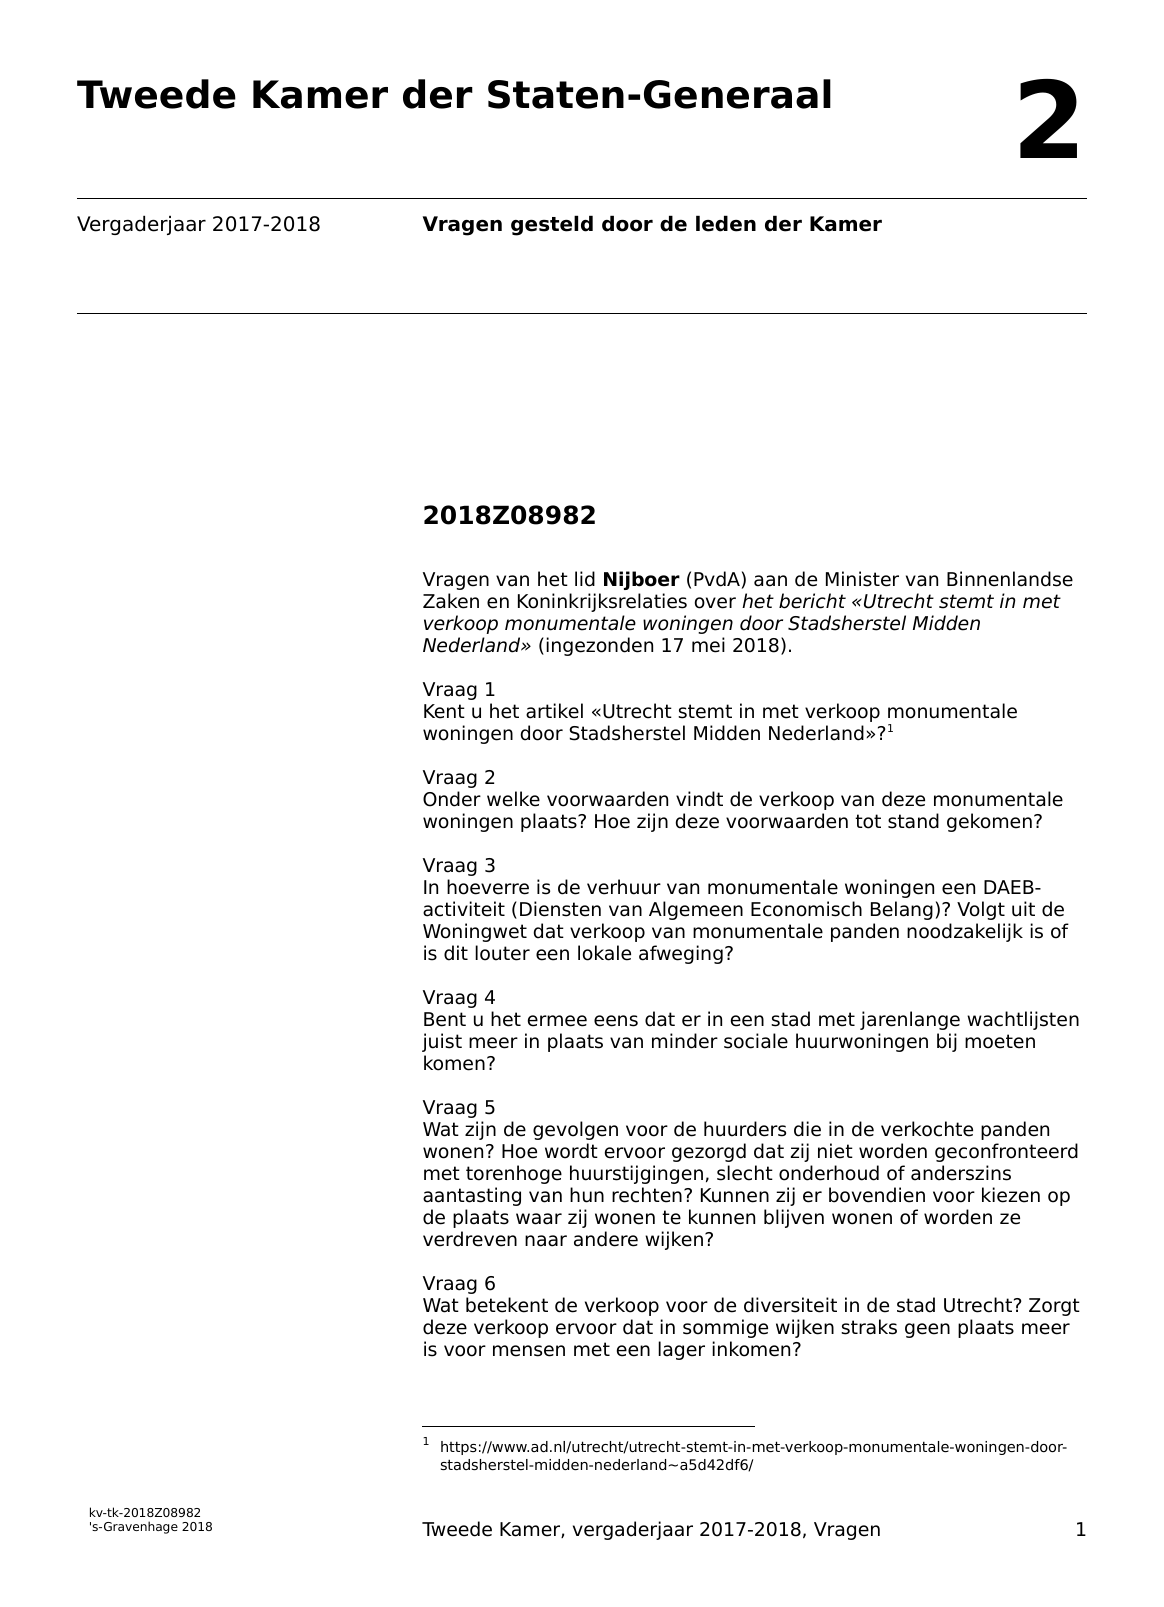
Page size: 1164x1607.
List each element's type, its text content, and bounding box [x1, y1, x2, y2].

text Kent u het artikel «Utrecht stemt in met verkoop monumentale woningen door Stadsherstel Midden Nederland»? [422, 701, 1087, 745]
text Wat zijn de gevolgen voor de huurders die in de verkochte panden wonen? Hoe wordt ervoor gezorgd dat zij niet worden geconfronteerd met torenhoge huurstijgingen, slecht onderhoud of anderszins aantasting van hun rechten? Kunnen zij er bovendien voor kiezen op de plaats waar zij wonen te kunnen blijven wonen of worden ze verdreven naar andere wijken? [422, 1119, 1087, 1251]
text Vragen van het lid Nijboer (PvdA) aan de Minister van Binnenlandse Zaken en Koninkrijksrelaties over het bericht «Utrecht stemt in met verkoop monumentale woningen door Stadsherstel Midden Nederland» (ingezonden 17 mei 2018). [422, 569, 1087, 657]
text 's-Gravenhage 2018 [88, 1520, 323, 1534]
text Vraag 4 [422, 987, 1087, 1009]
text Wat betekent de verkoop voor de diversiteit in de stad Utrecht? Zorgt deze verkoop ervoor dat in sommige wijken straks geen plaats meer is voor mensen met een lager inkomen? [422, 1295, 1087, 1361]
table_cell Vergaderjaar 2017-2018 [77, 199, 422, 313]
text Vraag 5 [422, 1097, 1087, 1119]
text Vraag 3 [422, 855, 1087, 877]
text Vraag 2 [422, 767, 1087, 789]
text In hoeverre is de verhuur van monumentale woningen een DAEB-activiteit (Diensten van Algemeen Economisch Belang)? Volgt uit de Woningwet dat verkoop van monumentale panden noodzakelijk is of is dit louter een lokale afweging? [422, 877, 1087, 965]
text Onder welke voorwaarden vindt de verkoop van deze monumentale woningen plaats? Hoe zijn deze voorwaarden tot stand gekomen? [422, 789, 1087, 833]
text 2018Z08982 [422, 501, 1087, 531]
table_header Tweede Kamer der Staten-Generaal [77, 59, 886, 198]
text kv-tk-2018Z08982 [88, 1506, 323, 1520]
text https://www.ad.nl/utrecht/utrecht-stemt-in-met-verkoop-monumentale-woningen-door-stadsherstel-midden-nederland~a5d42df6/ [422, 1435, 1087, 1474]
table_cell Vragen gesteld door de leden der Kamer [422, 199, 1087, 313]
table_header 2 [886, 59, 1087, 198]
text Bent u het ermee eens dat er in een stad met jarenlange wachtlijsten juist meer in plaats van minder sociale huurwoningen bij moeten komen? [422, 1009, 1087, 1075]
text Vraag 1 [422, 679, 1087, 701]
text Vraag 6 [422, 1273, 1087, 1295]
